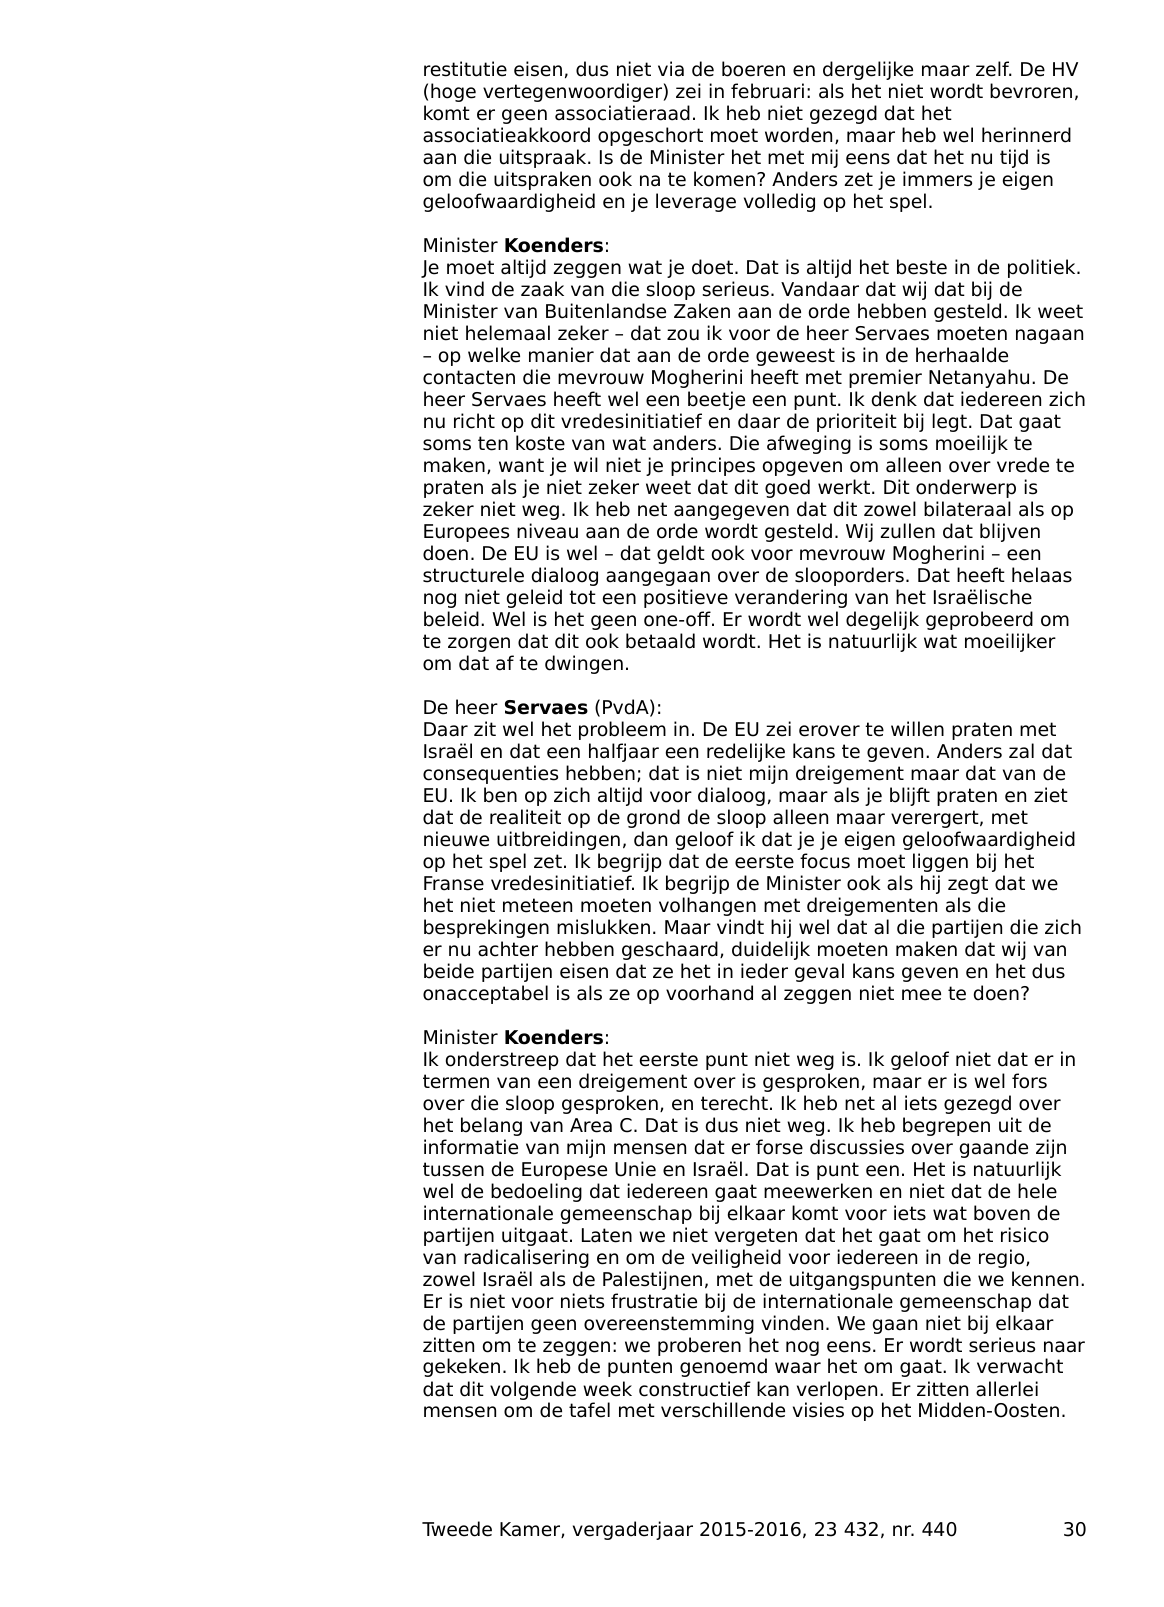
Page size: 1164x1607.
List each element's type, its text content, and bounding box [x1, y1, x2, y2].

text Daar zit wel het probleem in. De EU zei erover te willen praten met Israël en dat een halfjaar een redelijke kans te geven. Anders zal dat consequenties hebben; dat is niet mijn dreigement maar dat van de EU. Ik ben op zich altijd voor dialoog, maar als je blijft praten en ziet dat de realiteit op de grond de sloop alleen maar verergert, met nieuwe uitbreidingen, dan geloof ik dat je je eigen geloofwaardigheid op het spel zet. Ik begrijp dat de eerste focus moet liggen bij het Franse vredesinitiatief. Ik begrijp de Minister ook als hij zegt dat we het niet meteen moeten volhangen met dreigementen als die besprekingen mislukken. Maar vindt hij wel dat al die partijen die zich er nu achter hebben geschaard, duidelijk moeten maken dat wij van beide partijen eisen dat ze het in ieder geval kans geven en het dus onacceptabel is als ze op voorhand al zeggen niet mee te doen? [422, 719, 1087, 1004]
text De heer Servaes (PvdA): [422, 697, 1087, 719]
text Minister Koenders: [422, 1027, 1087, 1049]
text Ik onderstreep dat het eerste punt niet weg is. Ik geloof niet dat er in termen van een dreigement over is gesproken, maar er is wel fors over die sloop gesproken, en terecht. Ik heb net al iets gezegd over het belang van Area C. Dat is dus niet weg. Ik heb begrepen uit de informatie van mijn mensen dat er forse discussies over gaande zijn tussen de Europese Unie en Israël. Dat is punt een. Het is natuurlijk wel de bedoeling dat iedereen gaat meewerken en niet dat de hele internationale gemeenschap bij elkaar komt voor iets wat boven de partijen uitgaat. Laten we niet vergeten dat het gaat om het risico van radicalisering en om de veiligheid voor iedereen in de regio, zowel Israël als de Palestijnen, met de uitgangspunten die we kennen. Er is niet voor niets frustratie bij de internationale gemeenschap dat de partijen geen overeenstemming vinden. We gaan niet bij elkaar zitten om te zeggen: we proberen het nog eens. Er wordt serieus naar gekeken. Ik heb de punten genoemd waar het om gaat. Ik verwacht dat dit volgende week constructief kan verlopen. Er zitten allerlei mensen om de tafel met verschillende visies op het Midden-Oosten. [422, 1049, 1087, 1422]
text Je moet altijd zeggen wat je doet. Dat is altijd het beste in de politiek. Ik vind de zaak van die sloop serieus. Vandaar dat wij dat bij de Minister van Buitenlandse Zaken aan de orde hebben gesteld. Ik weet niet helemaal zeker – dat zou ik voor de heer Servaes moeten nagaan – op welke manier dat aan de orde geweest is in de herhaalde contacten die mevrouw Mogherini heeft met premier Netanyahu. De heer Servaes heeft wel een beetje een punt. Ik denk dat iedereen zich nu richt op dit vredesinitiatief en daar de prioriteit bij legt. Dat gaat soms ten koste van wat anders. Die afweging is soms moeilijk te maken, want je wil niet je principes opgeven om alleen over vrede te praten als je niet zeker weet dat dit goed werkt. Dit onderwerp is zeker niet weg. Ik heb net aangegeven dat dit zowel bilateraal als op Europees niveau aan de orde wordt gesteld. Wij zullen dat blijven doen. De EU is wel – dat geldt ook voor mevrouw Mogherini – een structurele dialoog aangegaan over de slooporders. Dat heeft helaas nog niet geleid tot een positieve verandering van het Israëlische beleid. Wel is het geen one-off. Er wordt wel degelijk geprobeerd om te zorgen dat dit ook betaald wordt. Het is natuurlijk wat moeilijker om dat af te dwingen. [422, 257, 1087, 675]
text restitutie eisen, dus niet via de boeren en dergelijke maar zelf. De HV (hoge vertegenwoordiger) zei in februari: als het niet wordt bevroren, komt er geen associatieraad. Ik heb niet gezegd dat het associatieakkoord opgeschort moet worden, maar heb wel herinnerd aan die uitspraak. Is de Minister het met mij eens dat het nu tijd is om die uitspraken ook na te komen? Anders zet je immers je eigen geloofwaardigheid en je leverage volledig op het spel. [422, 59, 1087, 213]
text Minister Koenders: [422, 235, 1087, 257]
